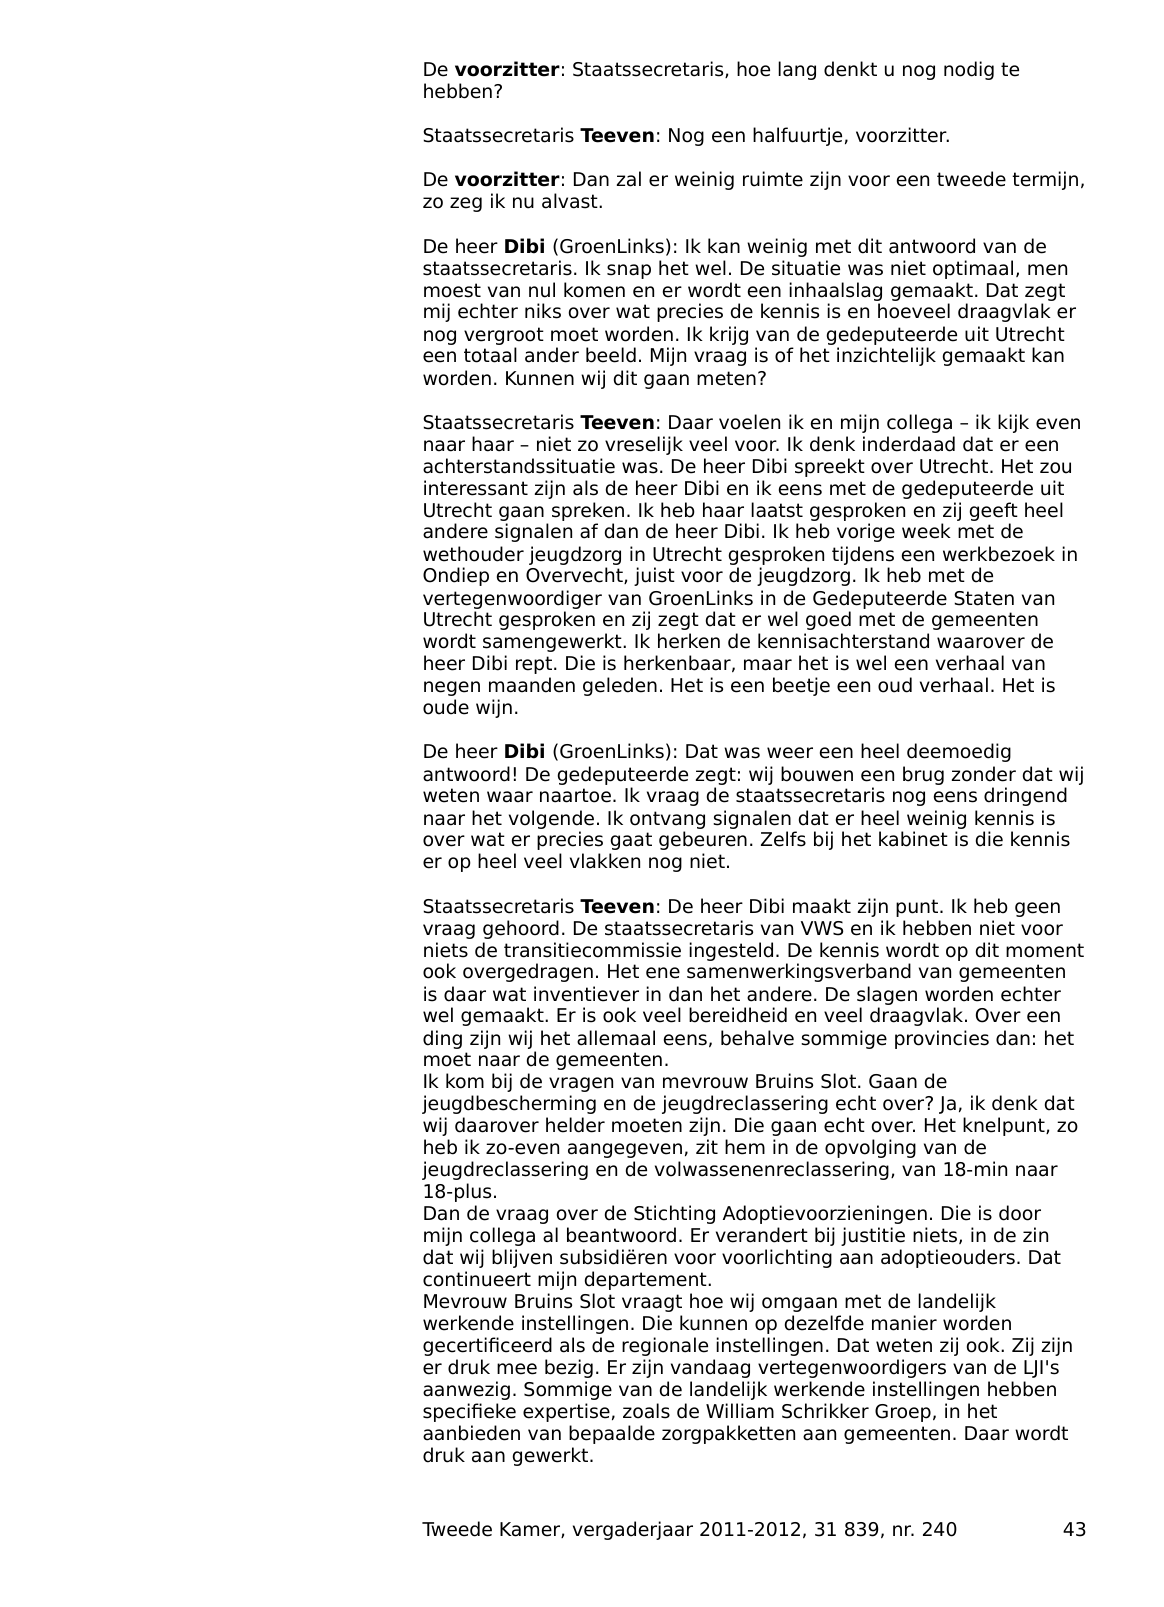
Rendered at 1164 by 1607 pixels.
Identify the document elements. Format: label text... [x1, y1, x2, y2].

text De heer Dibi (GroenLinks): Ik kan weinig met dit antwoord van de staatssecretaris. Ik snap het wel. De situatie was niet optimaal, men moest van nul komen en er wordt een inhaalslag gemaakt. Dat zegt mij echter niks over wat precies de kennis is en hoeveel draagvlak er nog vergroot moet worden. Ik krijg van de gedeputeerde uit Utrecht een totaal ander beeld. Mijn vraag is of het inzichtelijk gemaakt kan worden. Kunnen wij dit gaan meten? [422, 236, 1087, 389]
text Mevrouw Bruins Slot vraagt hoe wij omgaan met de landelijk werkende instellingen. Die kunnen op dezelfde manier worden gecertificeerd als de regionale instellingen. Dat weten zij ook. Zij zijn er druk mee bezig. Er zijn vandaag vertegenwoordigers van de LJI's aanwezig. Sommige van de landelijk werkende instellingen hebben specifieke expertise, zoals de William Schrikker Groep, in het aanbieden van bepaalde zorgpakketten aan gemeenten. Daar wordt druk aan gewerkt. [422, 1291, 1087, 1467]
text Ik kom bij de vragen van mevrouw Bruins Slot. Gaan de jeugdbescherming en de jeugdreclassering echt over? Ja, ik denk dat wij daarover helder moeten zijn. Die gaan echt over. Het knelpunt, zo heb ik zo-even aangegeven, zit hem in de opvolging van de jeugdreclassering en de volwassenenreclassering, van 18-min naar 18-plus. [422, 1071, 1087, 1203]
text De voorzitter: Staatssecretaris, hoe lang denkt u nog nodig te hebben? [422, 59, 1087, 103]
text Staatssecretaris Teeven: De heer Dibi maakt zijn punt. Ik heb geen vraag gehoord. De staatssecretaris van VWS en ik hebben niet voor niets de transitiecommissie ingesteld. De kennis wordt op dit moment ook overgedragen. Het ene samenwerkingsverband van gemeenten is daar wat inventiever in dan het andere. De slagen worden echter wel gemaakt. Er is ook veel bereidheid en veel draagvlak. Over een ding zijn wij het allemaal eens, behalve sommige provincies dan: het moet naar de gemeenten. [422, 896, 1087, 1071]
text De heer Dibi (GroenLinks): Dat was weer een heel deemoedig antwoord! De gedeputeerde zegt: wij bouwen een brug zonder dat wij weten waar naartoe. Ik vraag de staatssecretaris nog eens dringend naar het volgende. Ik ontvang signalen dat er heel weinig kennis is over wat er precies gaat gebeuren. Zelfs bij het kabinet is die kennis er op heel veel vlakken nog niet. [422, 741, 1087, 873]
text Staatssecretaris Teeven: Nog een halfuurtje, voorzitter. [422, 125, 1087, 147]
text Staatssecretaris Teeven: Daar voelen ik en mijn collega – ik kijk even naar haar – niet zo vreselijk veel voor. Ik denk inderdaad dat er een achterstandssituatie was. De heer Dibi spreekt over Utrecht. Het zou interessant zijn als de heer Dibi en ik eens met de gedeputeerde uit Utrecht gaan spreken. Ik heb haar laatst gesproken en zij geeft heel andere signalen af dan de heer Dibi. Ik heb vorige week met de wethouder jeugdzorg in Utrecht gesproken tijdens een werkbezoek in Ondiep en Overvecht, juist voor de jeugdzorg. Ik heb met de vertegenwoordiger van GroenLinks in de Gedeputeerde Staten van Utrecht gesproken en zij zegt dat er wel goed met de gemeenten wordt samengewerkt. Ik herken de kennisachterstand waarover de heer Dibi rept. Die is herkenbaar, maar het is wel een verhaal van negen maanden geleden. Het is een beetje een oud verhaal. Het is oude wijn. [422, 412, 1087, 719]
text Dan de vraag over de Stichting Adoptievoorzieningen. Die is door mijn collega al beantwoord. Er verandert bij justitie niets, in de zin dat wij blijven subsidiëren voor voorlichting aan adoptieouders. Dat continueert mijn departement. [422, 1203, 1087, 1291]
text De voorzitter: Dan zal er weinig ruimte zijn voor een tweede termijn, zo zeg ik nu alvast. [422, 169, 1087, 213]
